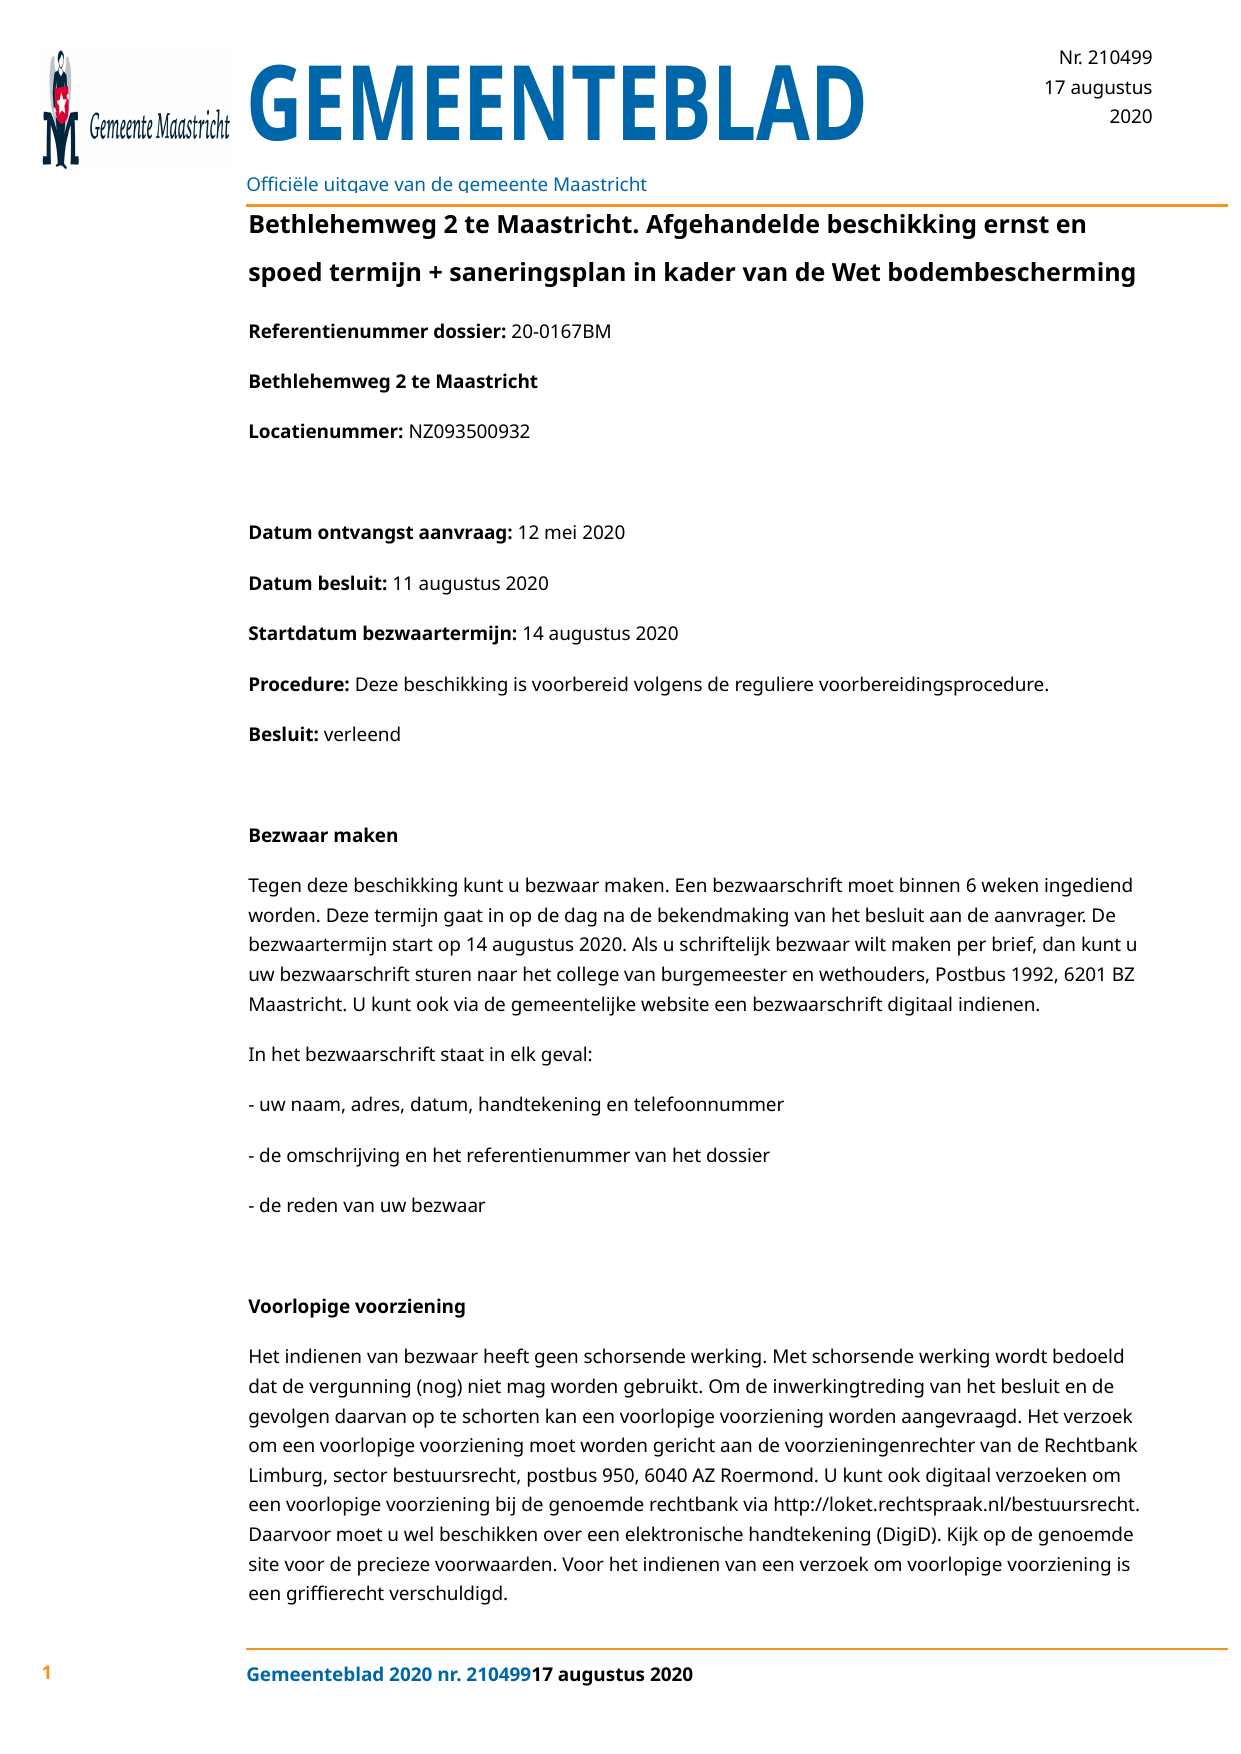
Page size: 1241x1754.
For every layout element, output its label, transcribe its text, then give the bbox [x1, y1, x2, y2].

text Besluit: verleend [248, 721, 1152, 747]
text - de omschrijving en het referentienummer van het dossier [248, 1142, 1152, 1168]
text - de reden van uw bezwaar [248, 1192, 1152, 1218]
text Referentienummer dossier: 20-0167BM [248, 318, 1152, 344]
text Datum ontvangst aanvraag: 12 mei 2020 [248, 519, 1152, 545]
text Voorlopige voorziening [248, 1293, 1152, 1319]
text Locatienummer: NZ093500932 [248, 419, 1152, 444]
text Datum besluit: 11 augustus 2020 [248, 570, 1152, 596]
text Het indienen van bezwaar heeft geen schorsende werking. Met schorsende werking wordt bedoeld dat de vergunning (nog) niet mag worden gebruikt. Om de inwerkingtreding van het besluit en de gevolgen daarvan op te schorten kan een voorlopige voorziening worden aangevraagd. Het verzoek om een voorlopige voorziening moet worden gericht aan de voorzieningenrechter van de Rechtbank Limburg, sector bestuursrecht, postbus 950, 6040 AZ Roermond. U kunt ook digitaal verzoeken om een voorlopige voorziening bij de genoemde rechtbank via http://loket.rechtspraak.nl/bestuursrecht. Daarvoor moet u wel beschikken over een elektronische handtekening (DigiD). Kijk op de genoemde site voor de precieze voorwaarden. Voor het indienen van een verzoek om voorlopige voorziening is een griffierecht verschuldigd. [248, 1344, 1152, 1606]
text Bethlehemweg 2 te Maastricht. Afgehandelde beschikking ernst en spoed termijn + saneringsplan in kader van de Wet bodembescherming [248, 207, 1152, 288]
text In het bezwaarschrift staat in elk geval: [248, 1041, 1152, 1067]
text Startdatum bezwaartermijn: 14 augustus 2020 [248, 620, 1152, 646]
picture [41, 47, 231, 172]
text Procedure: Deze beschikking is voorbereid volgens de reguliere voorbereidingsprocedure. [248, 671, 1152, 697]
text Bethlehemweg 2 te Maastricht [248, 368, 1152, 394]
text - uw naam, adres, datum, handtekening en telefoonnummer [248, 1092, 1152, 1117]
text Bezwaar maken [248, 822, 1152, 848]
text Tegen deze beschikking kunt u bezwaar maken. Een bezwaarschrift moet binnen 6 weken ingediend worden. Deze termijn gaat in op de dag na de bekendmaking van het besluit aan de aanvrager. De bezwaartermijn start op 14 augustus 2020. Als u schriftelijk bezwaar wilt maken per brief, dan kunt u uw bezwaarschrift sturen naar het college van burgemeester en wethouders, Postbus 1992, 6201 BZ Maastricht. U kunt ook via de gemeentelijke website een bezwaarschrift digitaal indienen. [248, 872, 1152, 1017]
